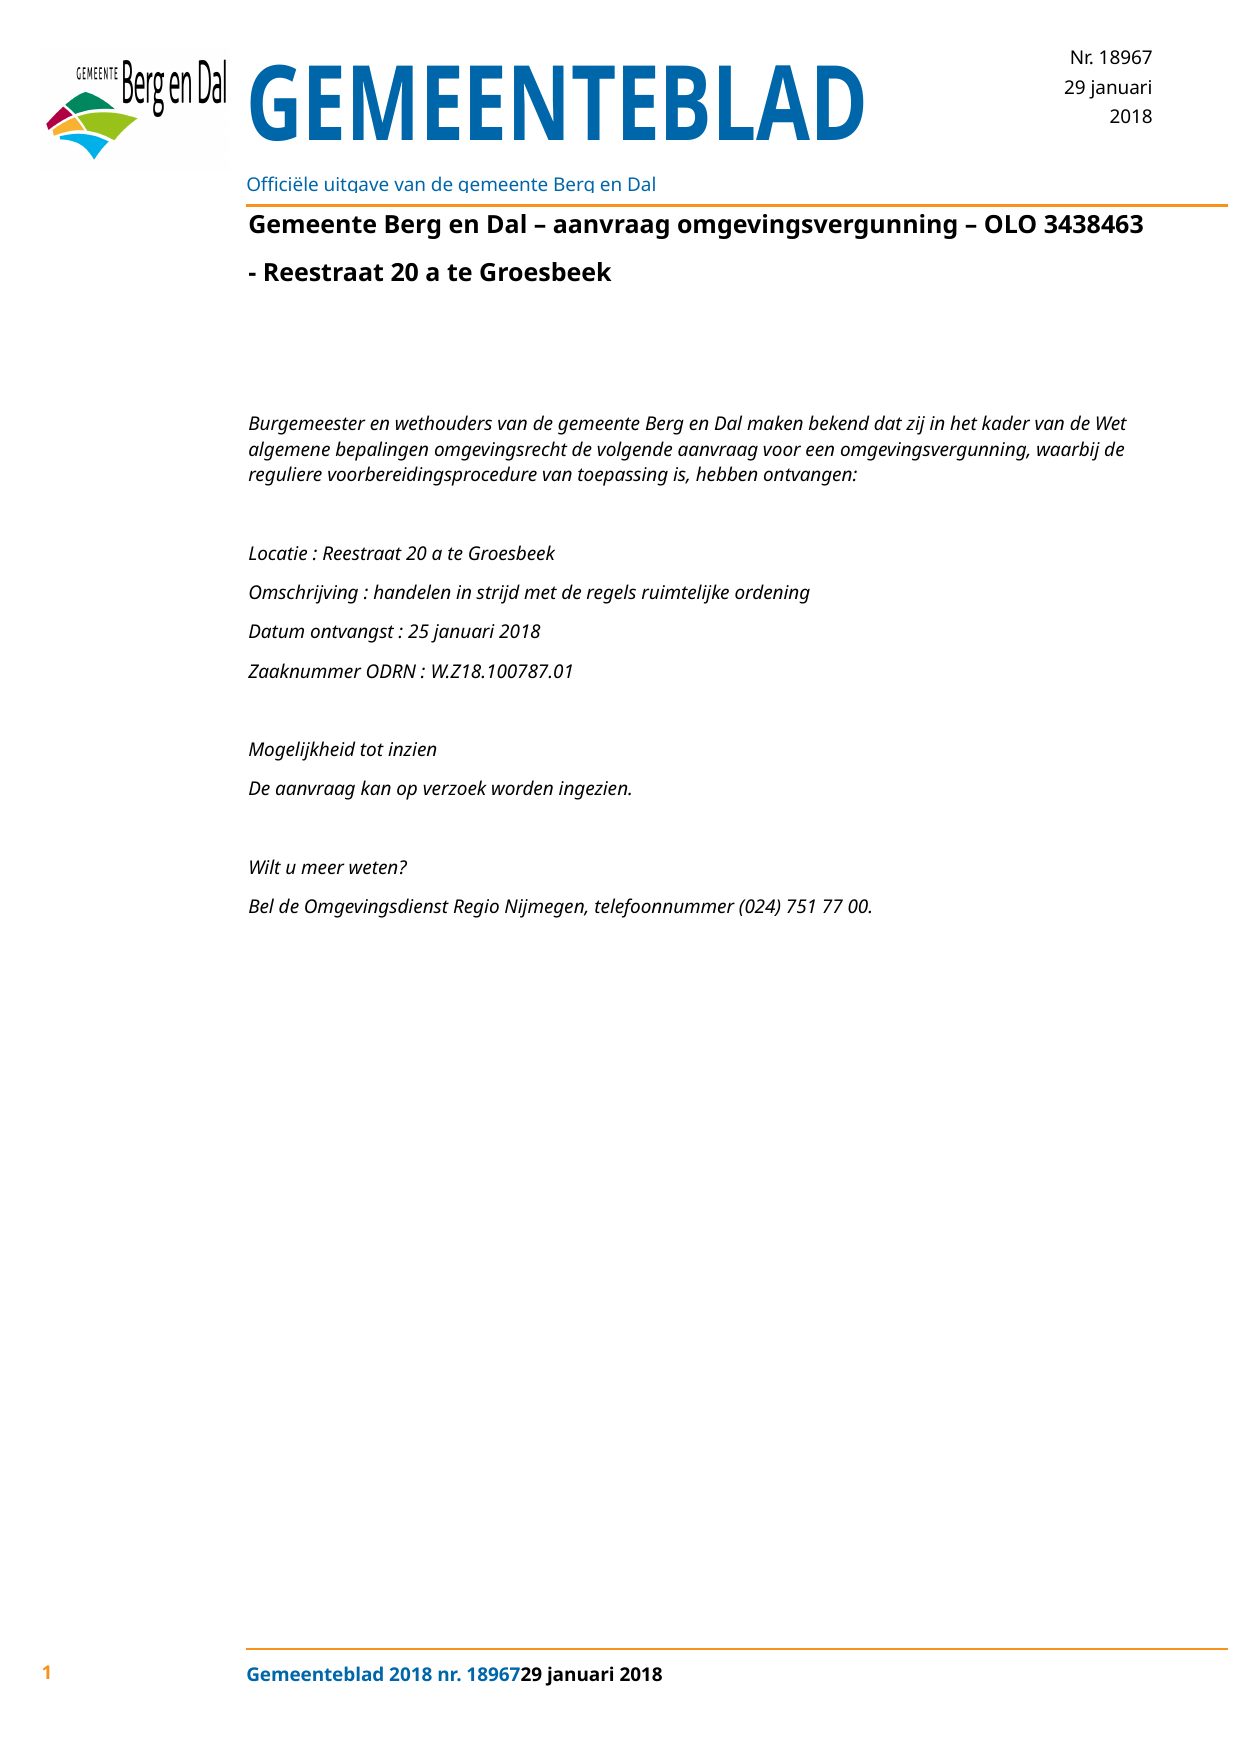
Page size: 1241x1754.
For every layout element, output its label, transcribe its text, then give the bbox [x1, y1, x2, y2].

text Wilt u meer weten? [248, 854, 1152, 880]
text Gemeente Berg en Dal – aanvraag omgevingsvergunning – OLO 3438463 - Reestraat 20 a te Groesbeek [248, 207, 1152, 288]
text Datum ontvangst : 25 januari 2018 [248, 618, 1152, 644]
picture [41, 47, 231, 172]
text Omschrijving : handelen in strijd met de regels ruimtelijke ordening [248, 579, 1152, 605]
text Bel de Omgevingsdienst Regio Nijmegen, telefoonnummer (024) 751 77 00. [248, 893, 1152, 919]
text Mogelijkheid tot inzien [248, 736, 1152, 762]
text Locatie : Reestraat 20 a te Groesbeek [248, 540, 1152, 566]
text De aanvraag kan op verzoek worden ingezien. [248, 776, 1152, 801]
text Burgemeester en wethouders van de gemeente Berg en Dal maken bekend dat zij in het kader van de Wet algemene bepalingen omgevingsrecht de volgende aanvraag voor een omgevingsvergunning, waarbij de reguliere voorbereidingsprocedure van toepassing is, hebben ontvangen: [248, 410, 1152, 487]
text Zaaknummer ODRN : W.Z18.100787.01 [248, 658, 1152, 683]
